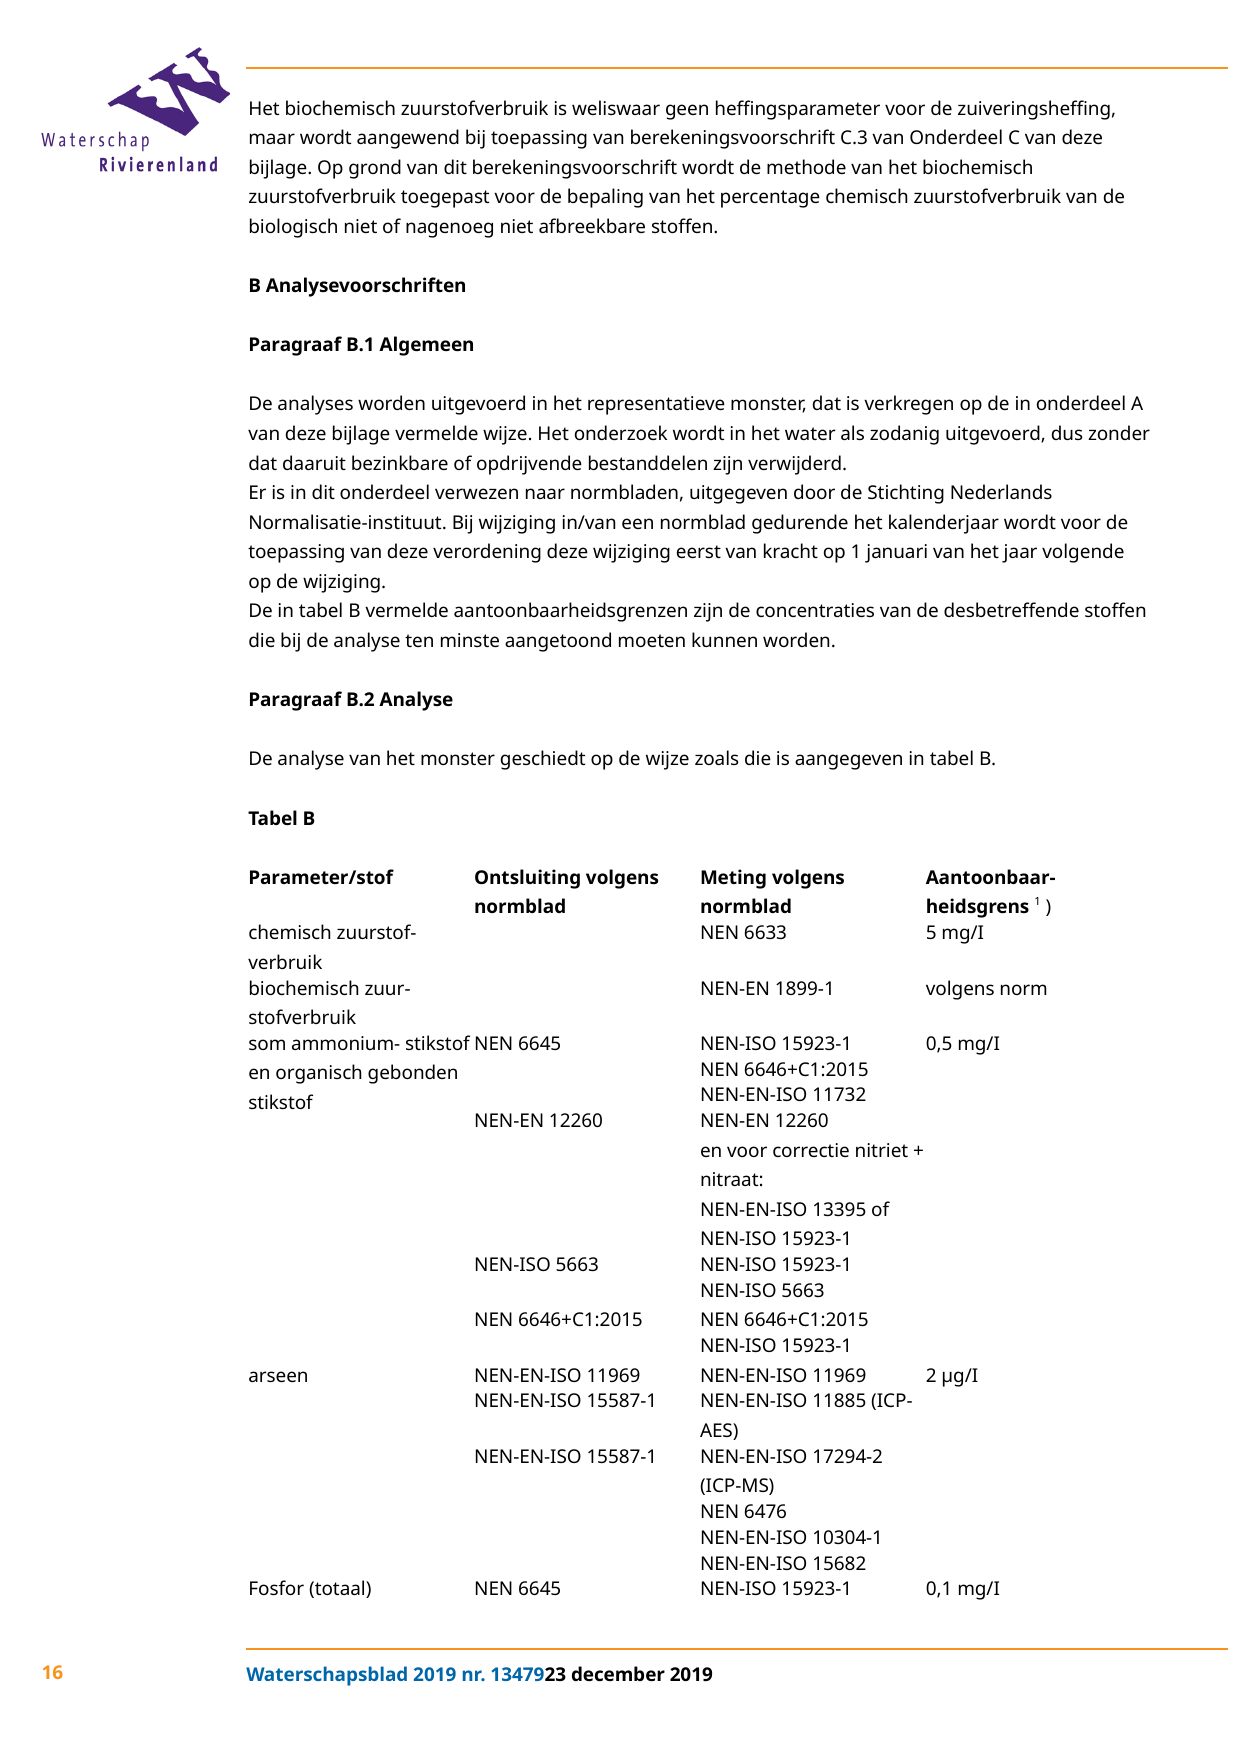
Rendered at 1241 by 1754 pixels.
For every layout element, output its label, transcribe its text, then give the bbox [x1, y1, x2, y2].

table_header Meting volgens normblad [700, 864, 926, 919]
table_cell NEN 6646+C1:2015 [700, 1307, 926, 1332]
table_cell NEN 6476 [700, 1498, 926, 1524]
table_header Ontsluiting volgens normblad [474, 864, 700, 919]
table_header Parameter/stof [248, 864, 474, 919]
table_cell NEN 6633 [700, 919, 926, 975]
table_cell 2 µg/I [926, 1362, 1152, 1575]
table_cell NEN-ISO 15923-1 [700, 1332, 926, 1362]
table_cell NEN-EN-ISO 17294-2 (ICP-MS) [700, 1443, 926, 1498]
table_cell [474, 919, 700, 975]
table_cell 0,5 mg/I [926, 1030, 1152, 1362]
table_cell NEN-EN 1899-1 [700, 975, 926, 1030]
table_cell NEN-ISO 5663 [700, 1277, 926, 1307]
text Er is in dit onderdeel verwezen naar normbladen, uitgegeven door de Stichting Nederlands Normalisatie-instituut. Bij wijziging in/van een normblad gedurende het kalenderjaar wordt voor de toepassing van deze verordening deze wijziging eerst van kracht op 1 januari van het jaar volgende op de wijziging. [248, 479, 1152, 594]
table_cell NEN-EN-ISO 15682 [700, 1550, 926, 1575]
table_cell NEN-ISO 15923-1 [700, 1251, 926, 1277]
table_cell NEN 6646+C1:2015 [700, 1056, 926, 1081]
text De in tabel B vermelde aantoonbaarheidsgrenzen zijn de concentraties van de desbetreffende stoffen die bij de analyse ten minste aangetoond moeten kunnen worden. [248, 598, 1152, 653]
table_cell NEN-EN-ISO 11969 [474, 1362, 700, 1388]
table_cell som ammonium- stikstof en organisch gebonden stikstof [248, 1030, 474, 1362]
table_cell arseen [248, 1362, 474, 1575]
text De analyse van het monster geschiedt op de wijze zoals die is aangegeven in tabel B. [248, 746, 1152, 771]
text Paragraaf B.2 Analyse [248, 686, 1152, 712]
table_cell NEN-ISO 5663 [474, 1251, 700, 1307]
table_cell NEN-EN-ISO 15587-1 [474, 1443, 700, 1498]
table_cell NEN-EN-ISO 10304-1 [700, 1524, 926, 1550]
text Het biochemisch zuurstofverbruik is weliswaar geen heffingsparameter voor de zuiveringsheffing, maar wordt aangewend bij toepassing van berekeningsvoorschrift C.3 van Onderdeel C van deze bijlage. Op grond van dit berekeningsvoorschrift wordt de methode van het biochemisch zuurstofverbruik toegepast voor de bepaling van het percentage chemisch zuurstofverbruik van de biologisch niet of nagenoeg niet afbreekbare stoffen. [248, 95, 1152, 239]
table_cell [474, 975, 700, 1030]
table_cell 0,1 mg/I [926, 1575, 1152, 1601]
table_cell NEN 6645 [474, 1575, 700, 1601]
table_cell NEN 6645 [474, 1030, 700, 1107]
text B Analysevoorschriften [248, 272, 1152, 298]
table_cell NEN-EN-ISO 11732 [700, 1081, 926, 1107]
table_cell NEN-ISO 15923-1 [700, 1575, 926, 1601]
table_cell NEN-EN-ISO 15587-1 [474, 1388, 700, 1443]
table_cell NEN-ISO 15923-1 [700, 1030, 926, 1056]
table_cell NEN 6646+C1:2015 [474, 1307, 700, 1362]
table_cell Fosfor (totaal) [248, 1575, 474, 1601]
table_cell NEN-EN 12260 [474, 1107, 700, 1251]
table_cell NEN-EN-ISO 11969 [700, 1362, 926, 1388]
text Paragraaf B.1 Algemeen [248, 331, 1152, 357]
table_cell NEN-EN-ISO 11885 (ICP-AES) [700, 1388, 926, 1443]
table_cell chemisch zuurstof- verbruik [248, 919, 474, 975]
table_header Aantoonbaar- heidsgrens 1 ) [926, 864, 1152, 919]
text De analyses worden uitgevoerd in het representatieve monster, dat is verkregen op de in onderdeel A van deze bijlage vermelde wijze. Het onderzoek wordt in het water als zodanig uitgevoerd, dus zonder dat daaruit bezinkbare of opdrijvende bestanddelen zijn verwijderd. [248, 391, 1152, 476]
table_cell NEN-EN 12260 en voor correctie nitriet + nitraat: NEN-EN-ISO 13395 of NEN-ISO 15923-1 [700, 1107, 926, 1251]
picture [41, 47, 231, 172]
table_cell volgens norm [926, 975, 1152, 1030]
table_cell 5 mg/I [926, 919, 1152, 975]
text Tabel B [248, 805, 1152, 831]
table_cell [474, 1498, 700, 1575]
table_cell biochemisch zuur- stofverbruik [248, 975, 474, 1030]
